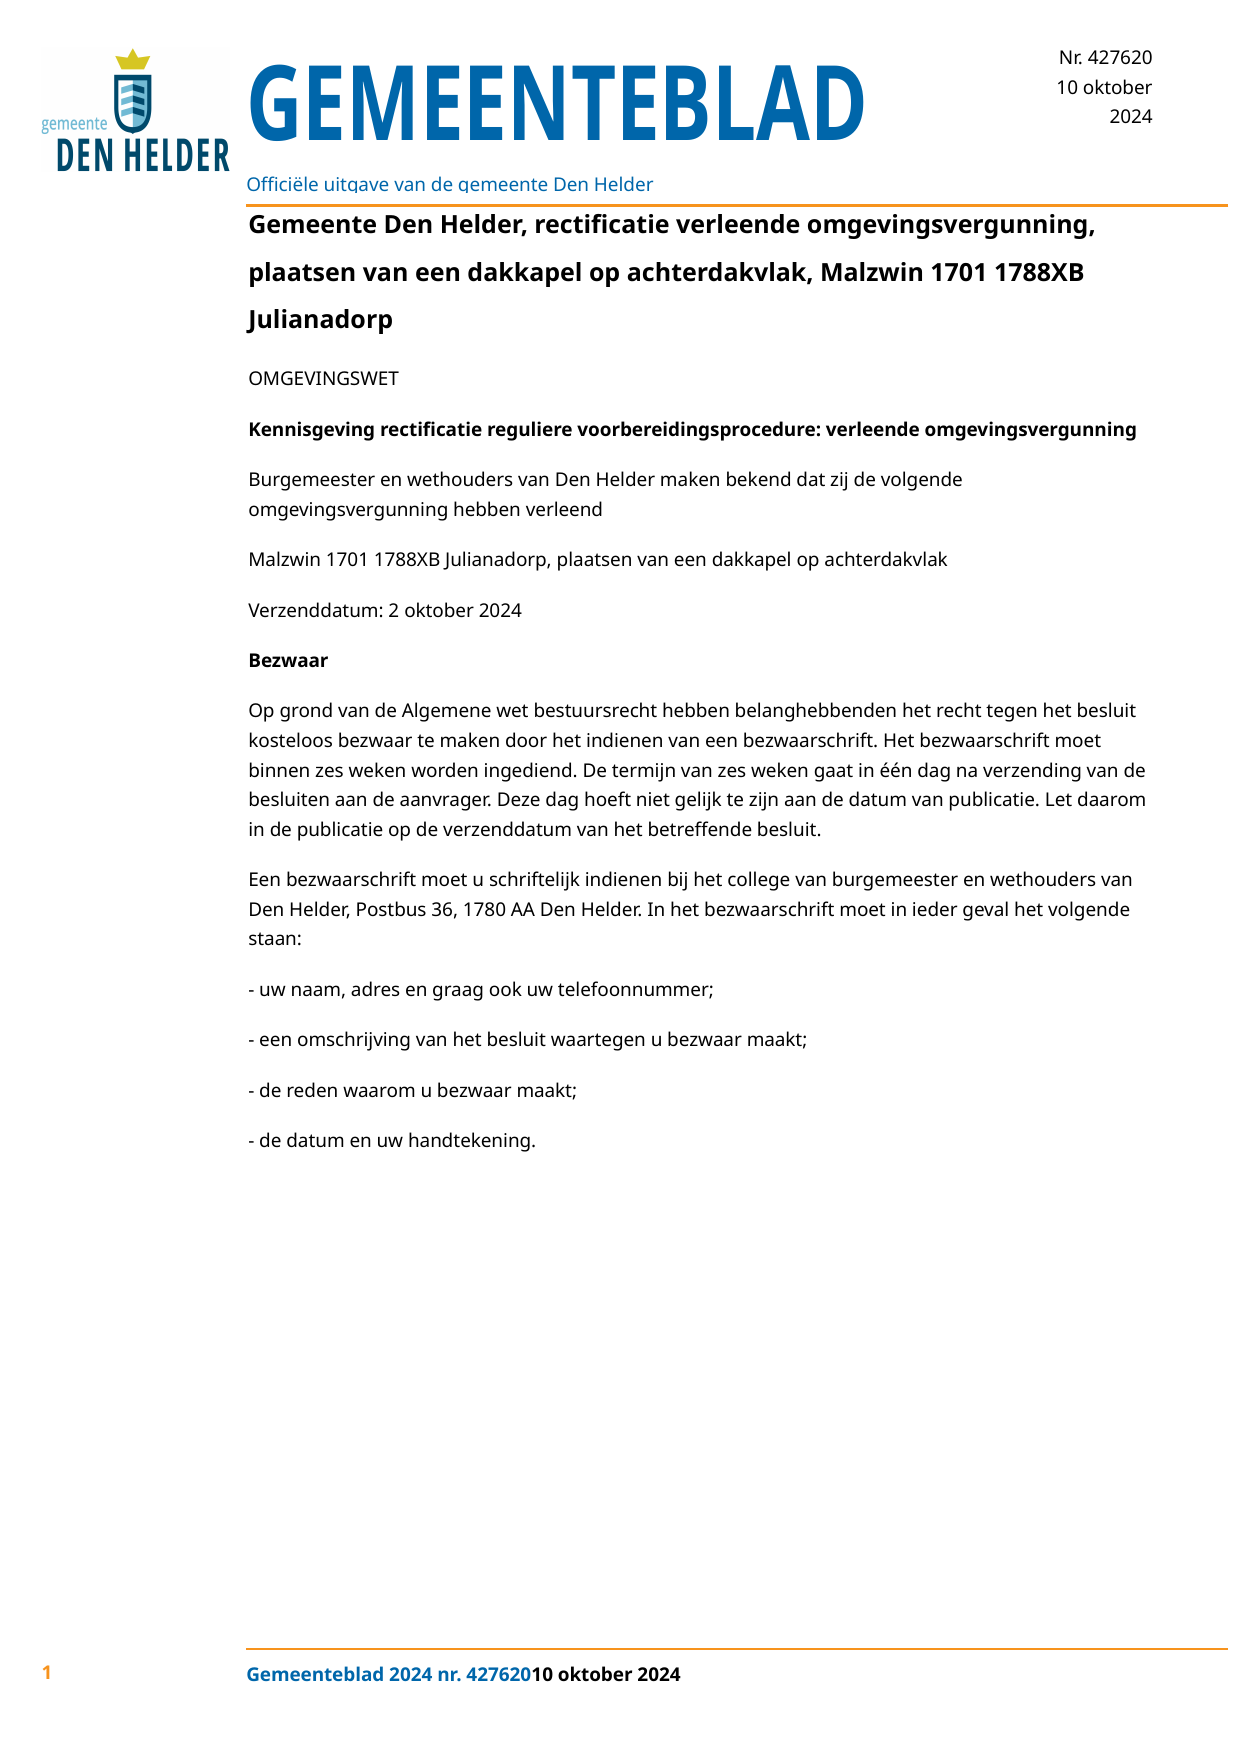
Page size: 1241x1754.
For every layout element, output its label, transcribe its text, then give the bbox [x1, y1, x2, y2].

text Verzenddatum: 2 oktober 2024 [248, 597, 1152, 622]
picture [100, 154, 106, 172]
text Bezwaar [248, 647, 1152, 673]
picture [182, 144, 187, 165]
picture [63, 144, 68, 165]
text Burgemeester en wethouders van Den Helder maken bekend dat zij de volgende omgevingsvergunning hebben verleend [248, 466, 1152, 522]
text Gemeente Den Helder, rectificatie verleende omgevingsvergunning, plaatsen van een dakkapel op achterdakvlak, Malzwin 1701 1788XB Julianadorp [248, 207, 1152, 336]
text Een bezwaarschrift moet u schriftelijk indienen bij het college van burgemeester en wethouders van Den Helder, Postbus 36, 1780 AA Den Helder. In het bezwaarschrift moet in ieder geval het volgende staan: [248, 866, 1152, 951]
text OMGEVINGSWET [248, 366, 1152, 391]
text - de reden waarom u bezwaar maakt; [248, 1077, 1152, 1102]
picture [130, 157, 135, 172]
picture [41, 47, 231, 172]
text Malzwin 1701 1788XB Julianadorp, plaatsen van een dakkapel op achterdakvlak [248, 546, 1152, 572]
text - uw naam, adres en graag ook uw telefoonnummer; [248, 976, 1152, 1002]
text - een omschrijving van het besluit waartegen u bezwaar maakt; [248, 1026, 1152, 1052]
text Kennisgeving rectificatie reguliere voorbereidingsprocedure: verleende omgevingsvergunning [248, 416, 1152, 442]
picture [220, 160, 224, 172]
text - de datum en uw handtekening. [248, 1127, 1152, 1153]
text Op grond van de Algemene wet bestuursrecht hebben belanghebbenden het recht tegen het besluit kosteloos bezwaar te maken door het indienen van een bezwaarschrift. Het bezwaarschrift moet binnen zes weken worden ingediend. De termijn van zes weken gaat in één dag na verzending van de besluiten aan de aanvrager. Deze dag hoeft niet gelijk te zijn aan de datum van publicatie. Let daarom in de publicatie op de verzenddatum van het betreffende besluit. [248, 698, 1152, 842]
